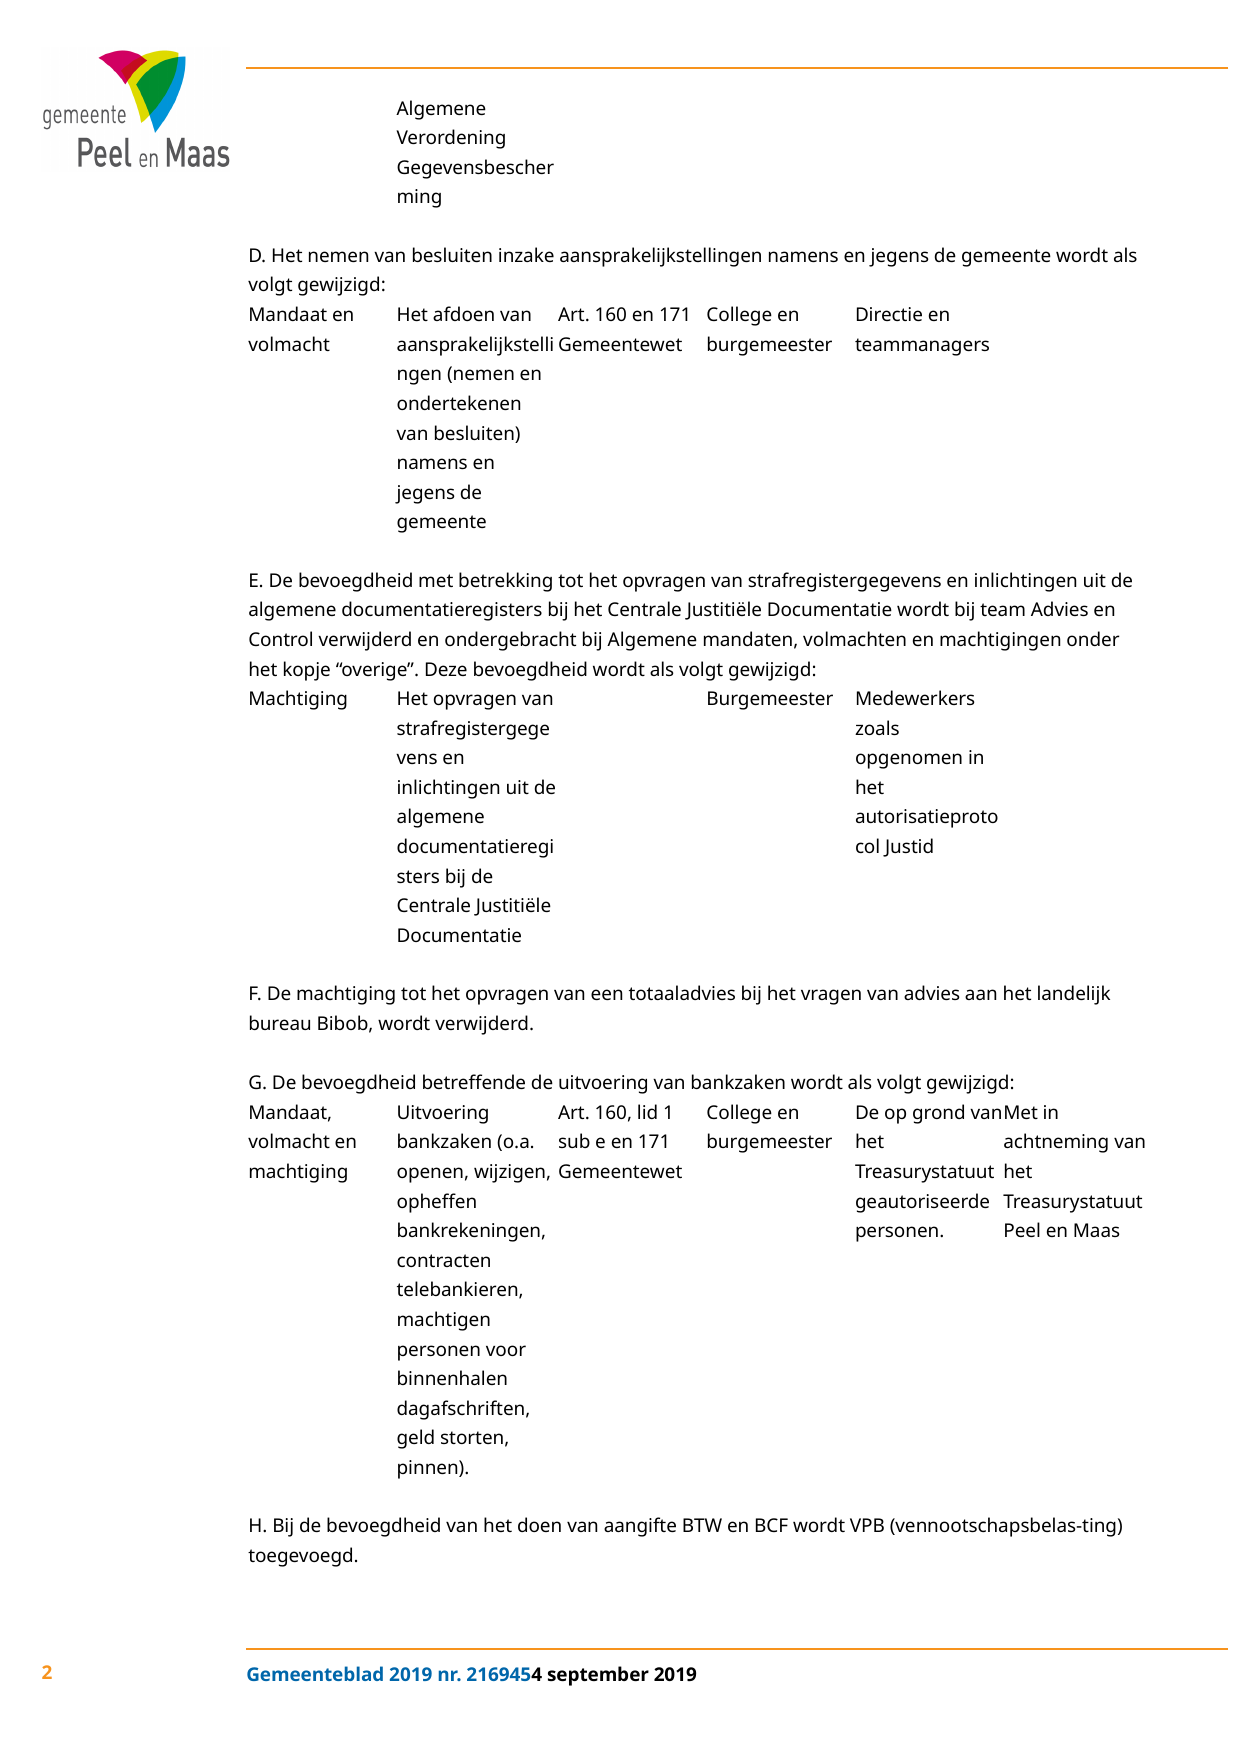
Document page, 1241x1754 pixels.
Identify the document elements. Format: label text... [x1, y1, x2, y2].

text F. De machtiging tot het opvragen van een totaaladvies bij het vragen van advies aan het landelijk bureau Bibob, wordt verwijderd. [248, 981, 1152, 1036]
table_header De op grond van het Treasurystatuut geautoriseerde personen. [855, 1099, 1003, 1480]
table_header [706, 95, 855, 209]
table_header [248, 95, 396, 209]
text D. Het nemen van besluiten inzake aansprakelijkstellingen namens en jegens de gemeente wordt als volgt gewijzigd: [248, 242, 1152, 297]
table_header Het opvragen van strafregistergegevens en inlichtingen uit de algemene documentatieregisters bij de Centrale Justitiële Documentatie [396, 685, 558, 948]
text H. Bij de bevoegdheid van het doen van aangifte BTW en BCF wordt VPB (vennootschapsbelas-ting) toegevoegd. [248, 1513, 1152, 1568]
table_header [1003, 95, 1152, 209]
table_header Mandaat en volmacht [248, 301, 396, 534]
table_header Burgemeester [706, 685, 855, 948]
table_header [1003, 685, 1152, 948]
table_header College en burgemeester [706, 301, 855, 534]
picture [41, 47, 231, 172]
table_header Het afdoen van aansprakelijkstellingen (nemen en ondertekenen van besluiten) namens en jegens de gemeente [396, 301, 558, 534]
table_header Machtiging [248, 685, 396, 948]
table_header Mandaat, volmacht en machtiging [248, 1099, 396, 1480]
table_header Art. 160 en 171 Gemeentewet [558, 301, 706, 534]
table_header [855, 95, 1003, 209]
table_header Directie en teammanagers [855, 301, 1003, 534]
table_header Art. 160, lid 1 sub e en 171 Gemeentewet [558, 1099, 706, 1480]
table_header Uitvoering bankzaken (o.a. openen, wijzigen, opheffen bankrekeningen, contracten telebankieren, machtigen personen voor binnenhalen dagafschriften, geld storten, pinnen). [396, 1099, 558, 1480]
table_header [558, 95, 706, 209]
table_header [1003, 301, 1152, 534]
table_header Algemene Verordening Gegevensbescherming [396, 95, 558, 209]
table_header Met in achtneming van het Treasurystatuut Peel en Maas [1003, 1099, 1152, 1480]
table_header College en burgemeester [706, 1099, 855, 1480]
text G. De bevoegdheid betreffende de uitvoering van bankzaken wordt als volgt gewijzigd: [248, 1069, 1152, 1095]
table_header Medewerkers zoals opgenomen in het autorisatieprotocol Justid [855, 685, 1003, 948]
table_header [558, 685, 706, 948]
text E. De bevoegdheid met betrekking tot het opvragen van strafregistergegevens en inlichtingen uit de algemene documentatieregisters bij het Centrale Justitiële Documentatie wordt bij team Advies en Control verwijderd en ondergebracht bij Algemene mandaten, volmachten en machtigingen onder het kopje “overige”. Deze bevoegdheid wordt als volgt gewijzigd: [248, 567, 1152, 681]
